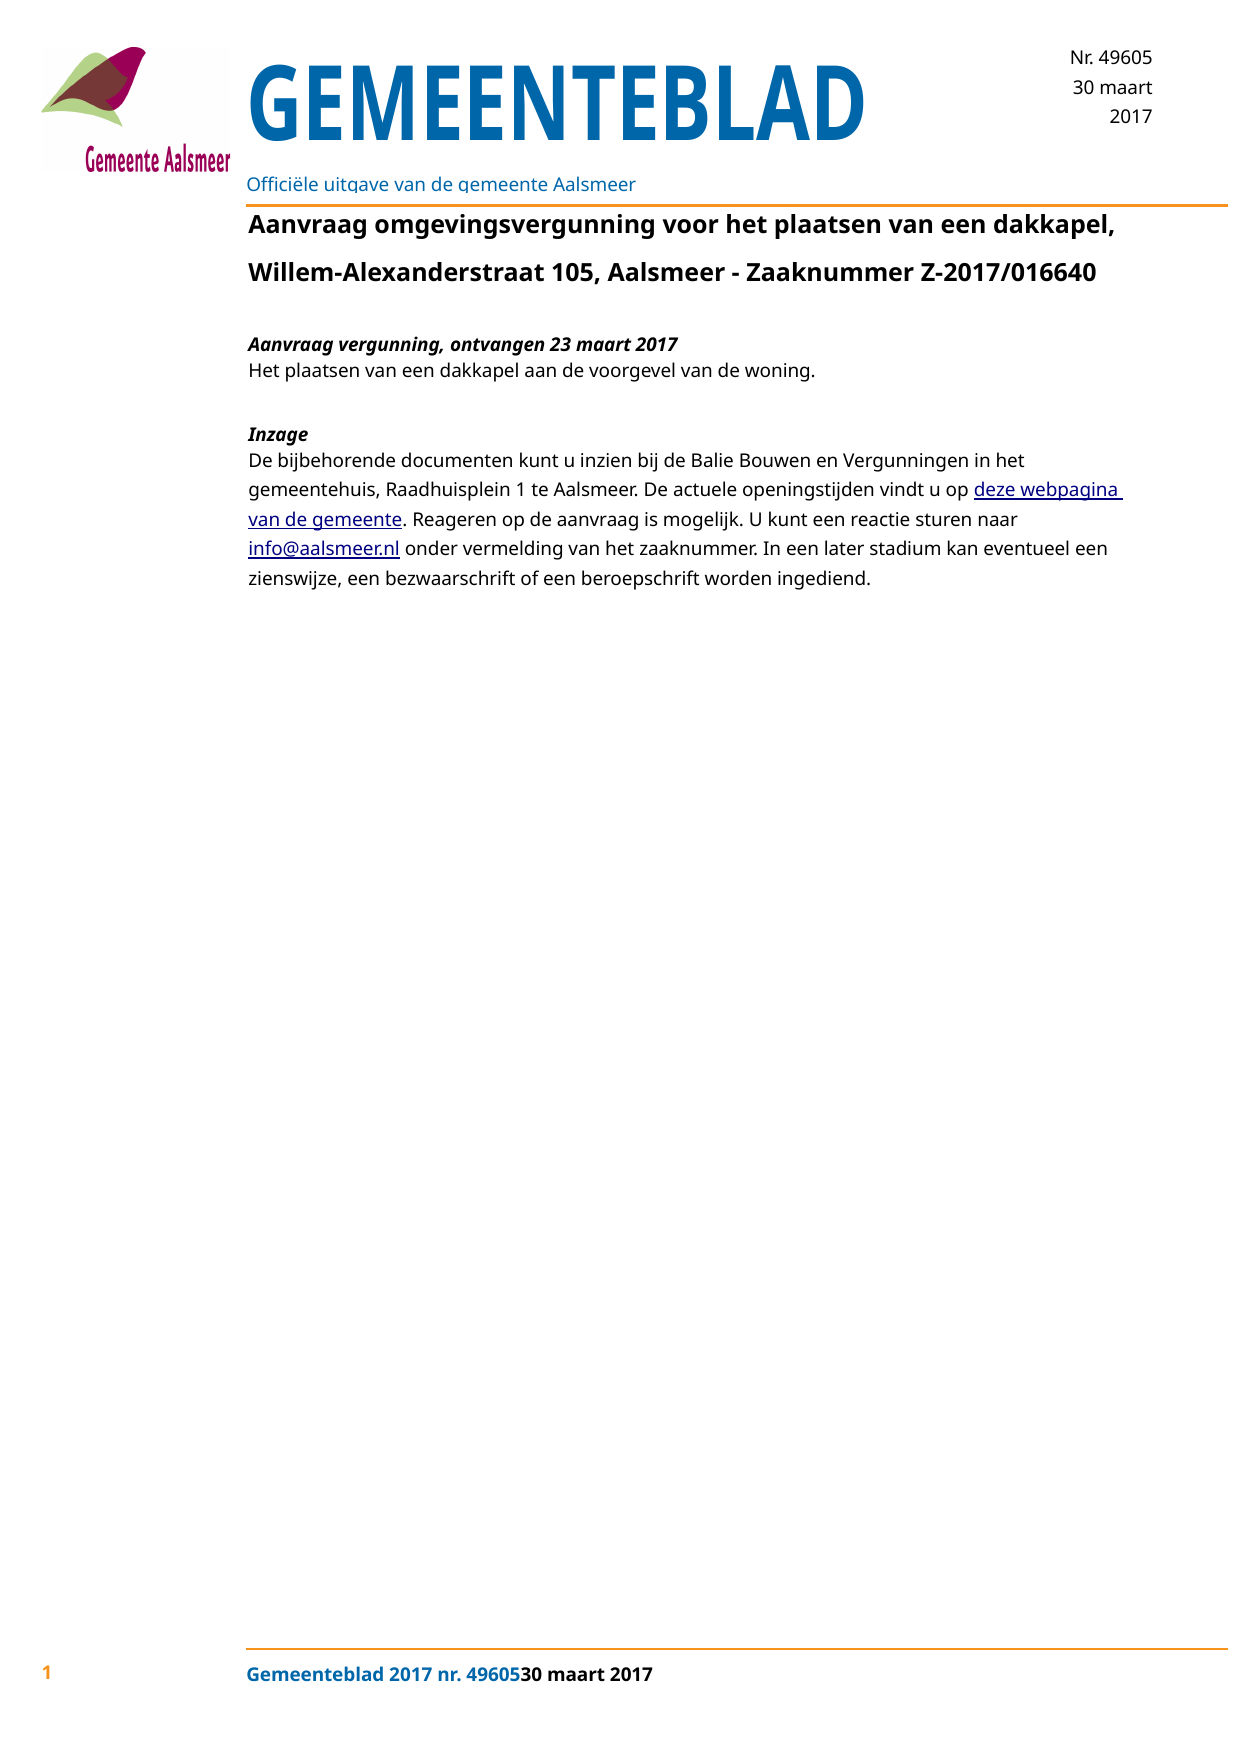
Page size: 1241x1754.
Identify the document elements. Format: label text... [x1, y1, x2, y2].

text Aanvraag vergunning, ontvangen 23 maart 2017 [248, 331, 1152, 357]
text Het plaatsen van een dakkapel aan de voorgevel van de woning. [248, 357, 1152, 383]
text ​ [248, 616, 1152, 641]
text De bijbehorende documenten kunt u inzien bij de Balie Bouwen en Vergunningen in het gemeentehuis, Raadhuisplein 1 te Aalsmeer. De actuele openingstijden vindt u op deze webpagina van de gemeente. Reageren op de aanvraag is mogelijk. U kunt een reactie sturen naar info@aalsmeer.nl onder vermelding van het zaaknummer. In een later stadium kan eventueel een zienswijze, een bezwaarschrift of een beroepschrift worden ingediend. [248, 447, 1152, 591]
text Inzage [248, 421, 1152, 447]
text Aanvraag omgevingsvergunning voor het plaatsen van een dakkapel, Willem-Alexanderstraat 105, Aalsmeer - Zaaknummer Z-2017/016640 [248, 207, 1152, 288]
picture [41, 47, 231, 172]
